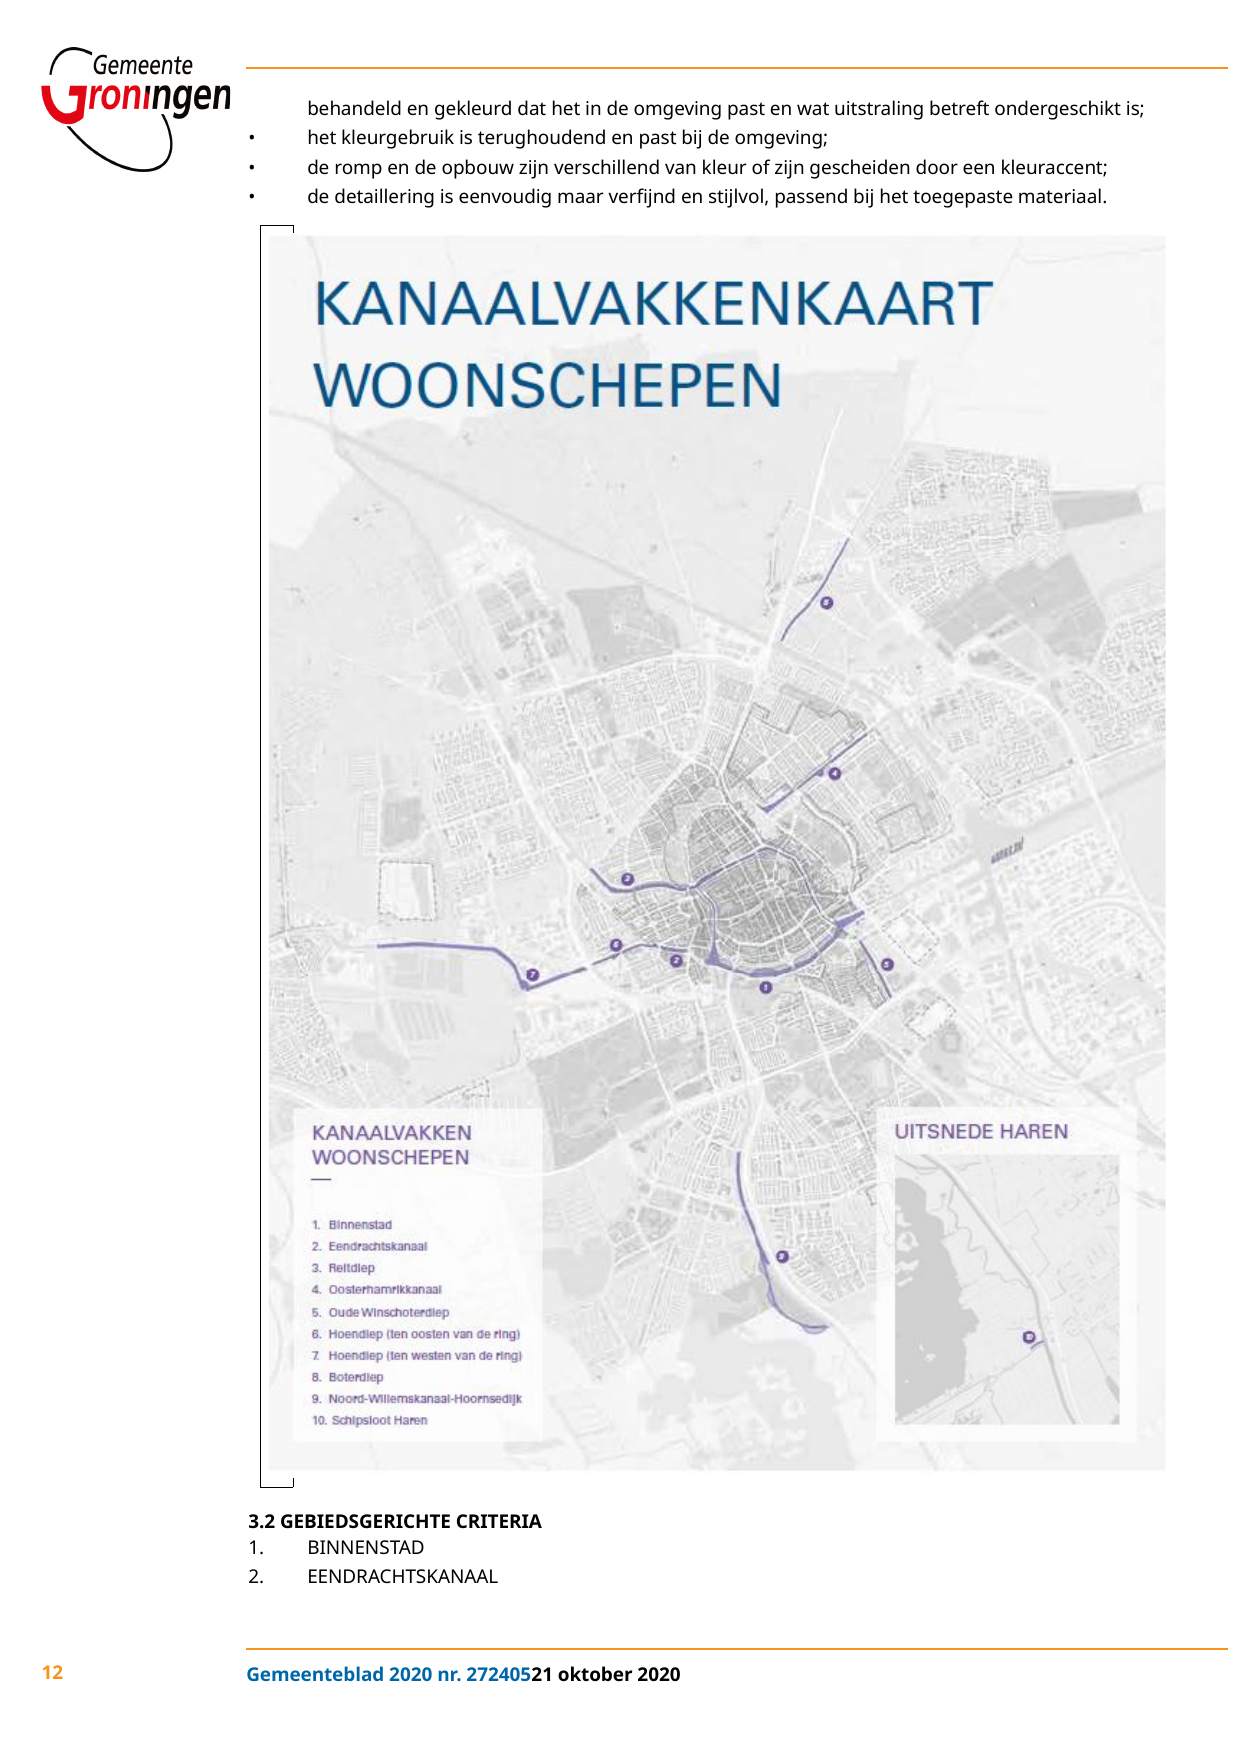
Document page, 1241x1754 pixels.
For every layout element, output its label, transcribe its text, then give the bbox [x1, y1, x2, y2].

list EENDRACHTSKANAAL [248, 1563, 1152, 1589]
list behandeld en gekleurd dat het in de omgeving past en wat uitstraling betreft ondergeschikt is; [248, 95, 1152, 121]
text 3.2 GEBIEDSGERICHTE CRITERIA [248, 1508, 1152, 1534]
picture [268, 233, 1173, 1478]
list BINNENSTAD [248, 1534, 1152, 1560]
list de romp en de opbouw zijn verschillend van kleur of zijn gescheiden door een kleuraccent; [248, 154, 1152, 180]
picture [41, 47, 231, 172]
list de detaillering is eenvoudig maar verfijnd en stijlvol, passend bij het toegepaste materiaal. [248, 183, 1152, 209]
list het kleurgebruik is terughoudend en past bij de omgeving; [248, 124, 1152, 150]
